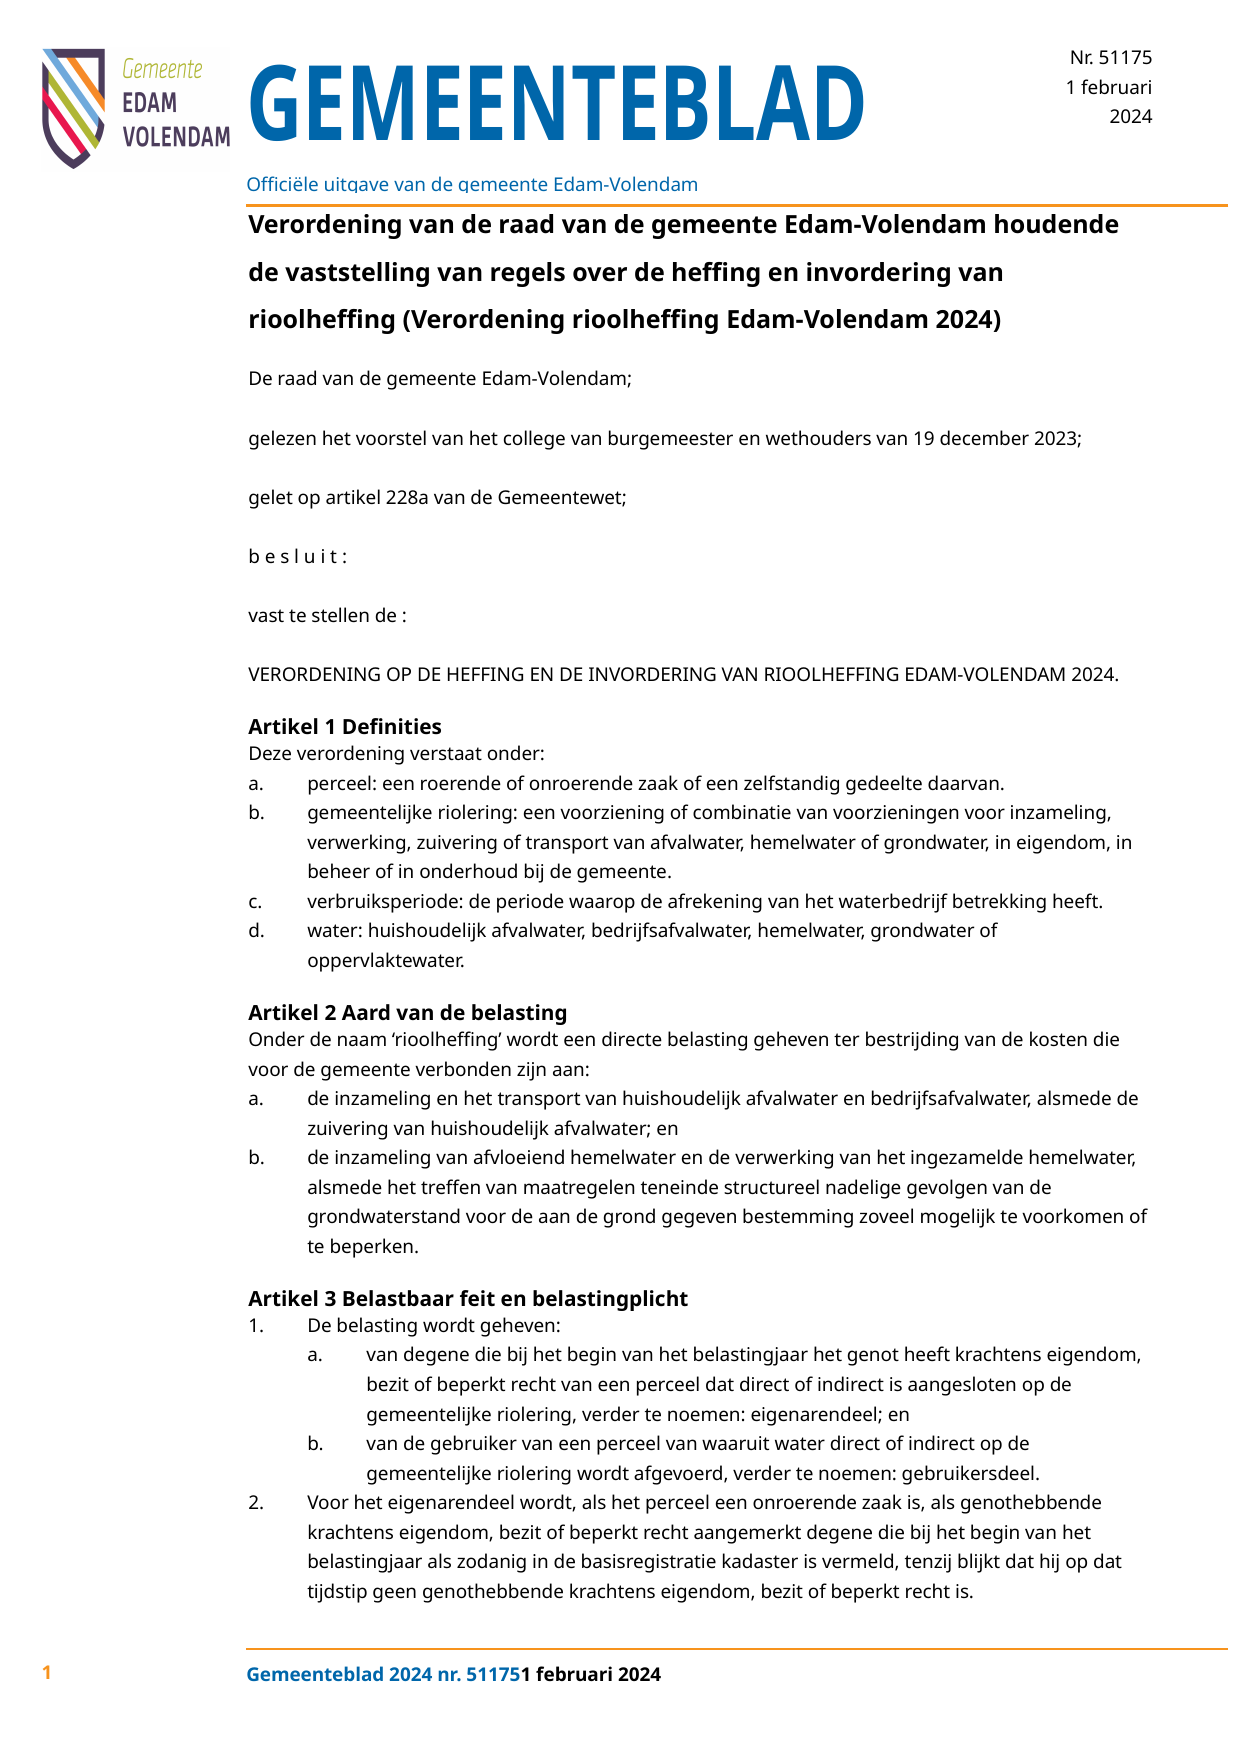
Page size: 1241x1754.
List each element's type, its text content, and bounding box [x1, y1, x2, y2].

text Verordening van de raad van de gemeente Edam-Volendam houdende de vaststelling van regels over de heffing en invordering van rioolheffing (Verordening rioolheffing Edam-Volendam 2024) [248, 207, 1152, 336]
list van degene die bij het begin van het belastingjaar het genot heeft krachtens eigendom, bezit of beperkt recht van een perceel dat direct of indirect is aangesloten op de gemeentelijke riolering, verder te noemen: eigenarendeel; en [307, 1342, 1152, 1427]
text Artikel 2 Aard van de belasting [248, 998, 1152, 1026]
list water: huishoudelijk afvalwater, bedrijfsafvalwater, hemelwater, grondwater of oppervlaktewater. [248, 918, 1152, 973]
list de inzameling van afvloeiend hemelwater en de verwerking van het ingezamelde hemelwater, alsmede het treffen van maatregelen teneinde structureel nadelige gevolgen van de grondwaterstand voor de aan de grond gegeven bestemming zoveel mogelijk te voorkomen of te beperken. [248, 1144, 1152, 1259]
text Artikel 1 Definities [248, 712, 1152, 740]
text Artikel 3 Belastbaar feit en belastingplicht [248, 1284, 1152, 1312]
text b e s l u i t : [248, 543, 1152, 569]
list perceel: een roerende of onroerende zaak of een zelfstandig gedeelte daarvan. [248, 770, 1152, 796]
list van de gebruiker van een perceel van waaruit water direct of indirect op de gemeentelijke riolering wordt afgevoerd, verder te noemen: gebruikersdeel. [307, 1430, 1152, 1486]
text vast te stellen de : [248, 602, 1152, 628]
list gemeentelijke riolering: een voorziening of combinatie van voorzieningen voor inzameling, verwerking, zuivering of transport van afvalwater, hemelwater of grondwater, in eigendom, in beheer of in onderhoud bij de gemeente. [248, 799, 1152, 884]
text De raad van de gemeente Edam-Volendam; [248, 366, 1152, 391]
list verbruiksperiode: de periode waarop de afrekening van het waterbedrijf betrekking heeft. [248, 888, 1152, 914]
text VERORDENING OP DE HEFFING EN DE INVORDERING VAN RIOOLHEFFING EDAM-VOLENDAM 2024. [248, 661, 1152, 687]
list de inzameling en het transport van huishoudelijk afvalwater en bedrijfsafvalwater, alsmede de zuivering van huishoudelijk afvalwater; en [248, 1085, 1152, 1141]
picture [41, 47, 231, 172]
list Voor het eigenarendeel wordt, als het perceel een onroerende zaak is, als genothebbende krachtens eigendom, bezit of beperkt recht aangemerkt degene die bij het begin van het belastingjaar als zodanig in de basisregistratie kadaster is vermeld, tenzij blijkt dat hij op dat tijdstip geen genothebbende krachtens eigendom, bezit of beperkt recht is. [248, 1489, 1152, 1604]
list De belasting wordt geheven: [248, 1312, 1152, 1338]
text gelet op artikel 228a van de Gemeentewet; [248, 484, 1152, 509]
text gelezen het voorstel van het college van burgemeester en wethouders van 19 december 2023; [248, 425, 1152, 450]
text Deze verordening verstaat onder: [248, 740, 1152, 766]
text Onder de naam ‘rioolheffing’ wordt een directe belasting geheven ter bestrijding van de kosten die voor de gemeente verbonden zijn aan: [248, 1026, 1152, 1081]
